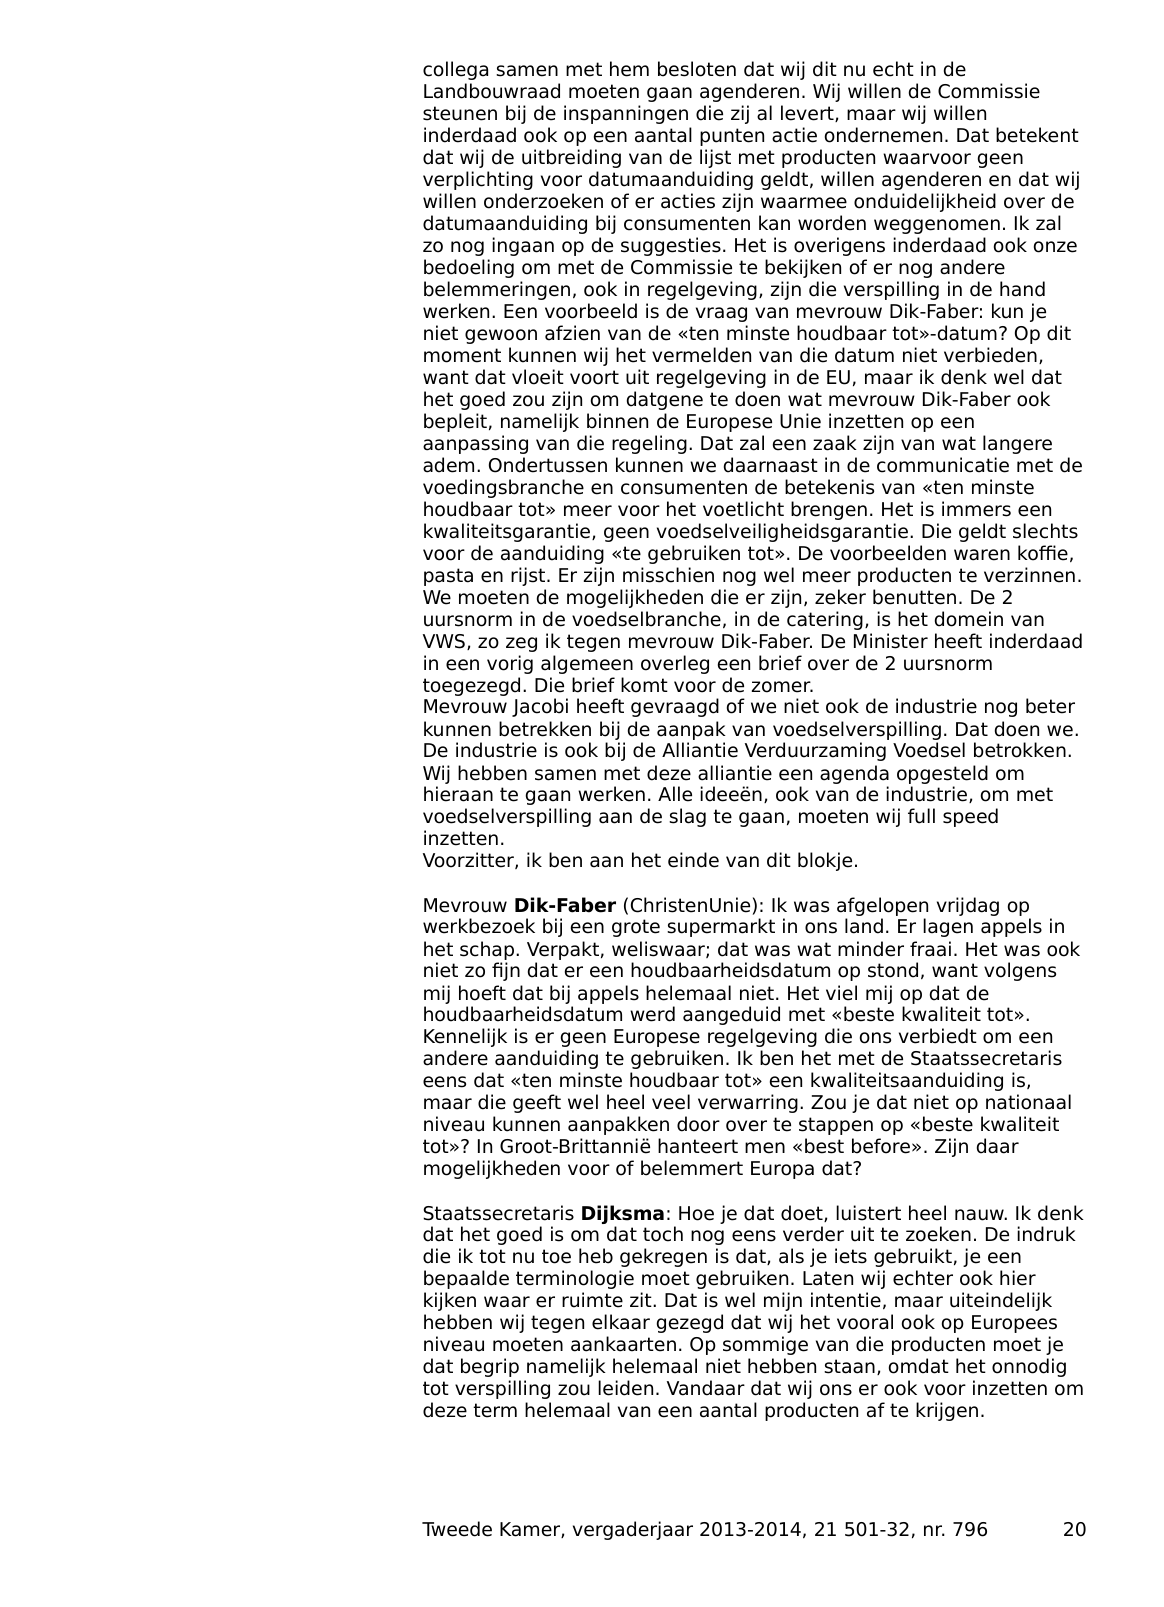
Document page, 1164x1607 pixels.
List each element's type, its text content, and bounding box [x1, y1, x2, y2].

text Staatssecretaris Dijksma: Hoe je dat doet, luistert heel nauw. Ik denk dat het goed is om dat toch nog eens verder uit te zoeken. De indruk die ik tot nu toe heb gekregen is dat, als je iets gebruikt, je een bepaalde terminologie moet gebruiken. Laten wij echter ook hier kijken waar er ruimte zit. Dat is wel mijn intentie, maar uiteindelijk hebben wij tegen elkaar gezegd dat wij het vooral ook op Europees niveau moeten aankaarten. Op sommige van die producten moet je dat begrip namelijk helemaal niet hebben staan, omdat het onnodig tot verspilling zou leiden. Vandaar dat wij ons er ook voor inzetten om deze term helemaal van een aantal producten af te krijgen. [422, 1202, 1087, 1422]
text Mevrouw Jacobi heeft gevraagd of we niet ook de industrie nog beter kunnen betrekken bij de aanpak van voedselverspilling. Dat doen we. De industrie is ook bij de Alliantie Verduurzaming Voedsel betrokken. Wij hebben samen met deze alliantie een agenda opgesteld om hieraan te gaan werken. Alle ideeën, ook van de industrie, om met voedselverspilling aan de slag te gaan, moeten wij full speed inzetten. [422, 696, 1087, 850]
text Voorzitter, ik ben aan het einde van dit blokje. [422, 850, 1087, 872]
text Mevrouw Dik-Faber (ChristenUnie): Ik was afgelopen vrijdag op werkbezoek bij een grote supermarkt in ons land. Er lagen appels in het schap. Verpakt, weliswaar; dat was wat minder fraai. Het was ook niet zo fijn dat er een houdbaarheidsdatum op stond, want volgens mij hoeft dat bij appels helemaal niet. Het viel mij op dat de houdbaarheidsdatum werd aangeduid met «beste kwaliteit tot». Kennelijk is er geen Europese regelgeving die ons verbiedt om een andere aanduiding te gebruiken. Ik ben het met de Staatssecretaris eens dat «ten minste houdbaar tot» een kwaliteitsaanduiding is, maar die geeft wel heel veel verwarring. Zou je dat niet op nationaal niveau kunnen aanpakken door over te stappen op «beste kwaliteit tot»? In Groot-Brittannië hanteert men «best before». Zijn daar mogelijkheden voor of belemmert Europa dat? [422, 894, 1087, 1180]
text collega samen met hem besloten dat wij dit nu echt in de Landbouwraad moeten gaan agenderen. Wij willen de Commissie steunen bij de inspanningen die zij al levert, maar wij willen inderdaad ook op een aantal punten actie ondernemen. Dat betekent dat wij de uitbreiding van de lijst met producten waarvoor geen verplichting voor datumaanduiding geldt, willen agenderen en dat wij willen onderzoeken of er acties zijn waarmee onduidelijkheid over de datumaanduiding bij consumenten kan worden weggenomen. Ik zal zo nog ingaan op de suggesties. Het is overigens inderdaad ook onze bedoeling om met de Commissie te bekijken of er nog andere belemmeringen, ook in regelgeving, zijn die verspilling in de hand werken. Een voorbeeld is de vraag van mevrouw Dik-Faber: kun je niet gewoon afzien van de «ten minste houdbaar tot»-datum? Op dit moment kunnen wij het vermelden van die datum niet verbieden, want dat vloeit voort uit regelgeving in de EU, maar ik denk wel dat het goed zou zijn om datgene te doen wat mevrouw Dik-Faber ook bepleit, namelijk binnen de Europese Unie inzetten op een aanpassing van die regeling. Dat zal een zaak zijn van wat langere adem. Ondertussen kunnen we daarnaast in de communicatie met de voedingsbranche en consumenten de betekenis van «ten minste houdbaar tot» meer voor het voetlicht brengen. Het is immers een kwaliteitsgarantie, geen voedselveiligheidsgarantie. Die geldt slechts voor de aanduiding «te gebruiken tot». De voorbeelden waren koffie, pasta en rijst. Er zijn misschien nog wel meer producten te verzinnen. We moeten de mogelijkheden die er zijn, zeker benutten. De 2 uursnorm in de voedselbranche, in de catering, is het domein van VWS, zo zeg ik tegen mevrouw Dik-Faber. De Minister heeft inderdaad in een vorig algemeen overleg een brief over de 2 uursnorm toegezegd. Die brief komt voor de zomer. [422, 59, 1087, 696]
